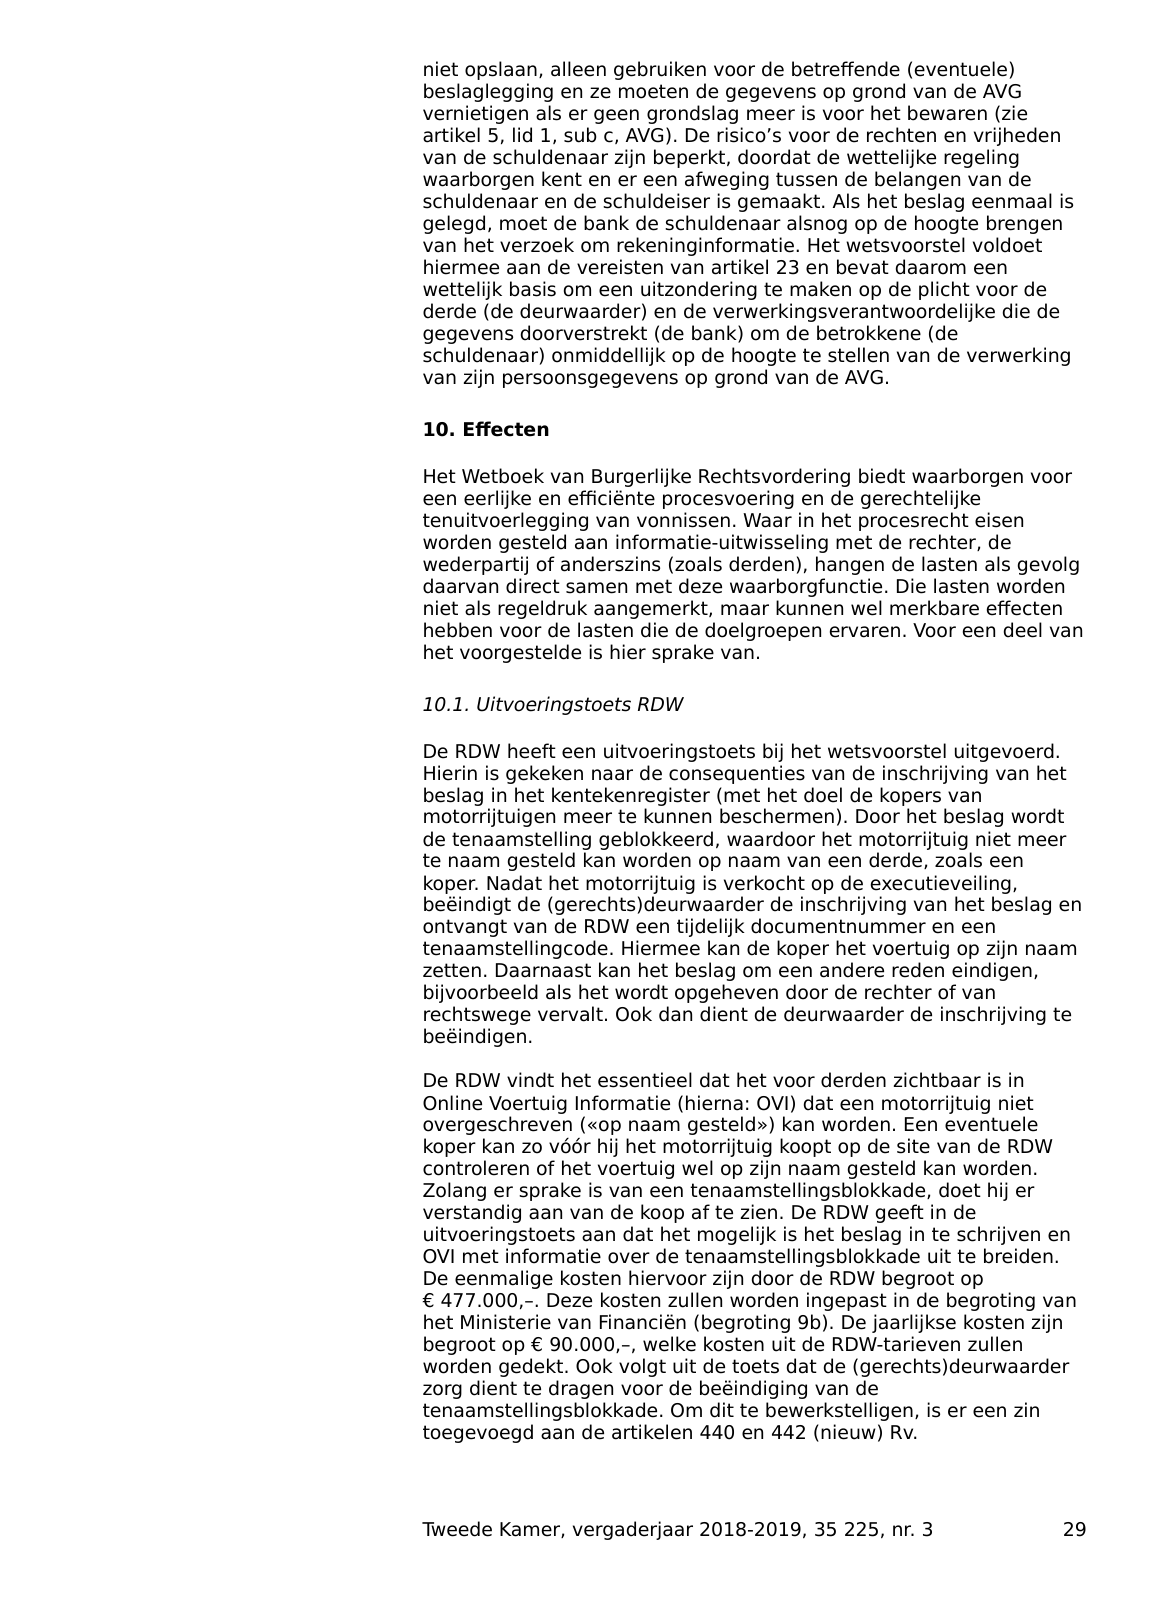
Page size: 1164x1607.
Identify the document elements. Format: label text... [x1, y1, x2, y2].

subtitle 10. Effecten [422, 419, 1087, 441]
text De RDW vindt het essentieel dat het voor derden zichtbaar is in Online Voertuig Informatie (hierna: OVI) dat een motorrijtuig niet overgeschreven («op naam gesteld») kan worden. Een eventuele koper kan zo vóór hij het motorrijtuig koopt op de site van de RDW controleren of het voertuig wel op zijn naam gesteld kan worden. Zolang er sprake is van een tenaamstellingsblokkade, doet hij er verstandig aan van de koop af te zien. De RDW geeft in de uitvoeringstoets aan dat het mogelijk is het beslag in te schrijven en OVI met informatie over de tenaamstellingsblokkade uit te breiden. De eenmalige kosten hiervoor zijn door de RDW begroot op € 477.000,–. Deze kosten zullen worden ingepast in de begroting van het Ministerie van Financiën (begroting 9b). De jaarlijkse kosten zijn begroot op € 90.000,–, welke kosten uit de RDW-tarieven zullen worden gedekt. Ook volgt uit de toets dat de (gerechts)deurwaarder zorg dient te dragen voor de beëindiging van de tenaamstellingsblokkade. Om dit te bewerkstelligen, is er een zin toegevoegd aan de artikelen 440 en 442 (nieuw) Rv. [422, 1070, 1087, 1444]
text Het Wetboek van Burgerlijke Rechtsvordering biedt waarborgen voor een eerlijke en efficiënte procesvoering en de gerechtelijke tenuitvoerlegging van vonnissen. Waar in het procesrecht eisen worden gesteld aan informatie-uitwisseling met de rechter, de wederpartij of anderszins (zoals derden), hangen de lasten als gevolg daarvan direct samen met deze waarborgfunctie. Die lasten worden niet als regeldruk aangemerkt, maar kunnen wel merkbare effecten hebben voor de lasten die de doelgroepen ervaren. Voor een deel van het voorgestelde is hier sprake van. [422, 466, 1087, 663]
text niet opslaan, alleen gebruiken voor de betreffende (eventuele) beslaglegging en ze moeten de gegevens op grond van de AVG vernietigen als er geen grondslag meer is voor het bewaren (zie artikel 5, lid 1, sub c, AVG). De risico’s voor de rechten en vrijheden van de schuldenaar zijn beperkt, doordat de wettelijke regeling waarborgen kent en er een afweging tussen de belangen van de schuldenaar en de schuldeiser is gemaakt. Als het beslag eenmaal is gelegd, moet de bank de schuldenaar alsnog op de hoogte brengen van het verzoek om rekeninginformatie. Het wetsvoorstel voldoet hiermee aan de vereisten van artikel 23 en bevat daarom een wettelijk basis om een uitzondering te maken op de plicht voor de derde (de deurwaarder) en de verwerkingsverantwoordelijke die de gegevens doorverstrekt (de bank) om de betrokkene (de schuldenaar) onmiddellijk op de hoogte te stellen van de verwerking van zijn persoonsgegevens op grond van de AVG. [422, 59, 1087, 389]
text De RDW heeft een uitvoeringstoets bij het wetsvoorstel uitgevoerd. Hierin is gekeken naar de consequenties van de inschrijving van het beslag in het kentekenregister (met het doel de kopers van motorrijtuigen meer te kunnen beschermen). Door het beslag wordt de tenaamstelling geblokkeerd, waardoor het motorrijtuig niet meer te naam gesteld kan worden op naam van een derde, zoals een koper. Nadat het motorrijtuig is verkocht op de executieveiling, beëindigt de (gerechts)deurwaarder de inschrijving van het beslag en ontvangt van de RDW een tijdelijk documentnummer en een tenaamstellingcode. Hiermee kan de koper het voertuig op zijn naam zetten. Daarnaast kan het beslag om een andere reden eindigen, bijvoorbeeld als het wordt opgeheven door de rechter of van rechtswege vervalt. Ook dan dient de deurwaarder de inschrijving te beëindigen. [422, 741, 1087, 1048]
subtitle 10.1. Uitvoeringstoets RDW [422, 693, 1087, 716]
